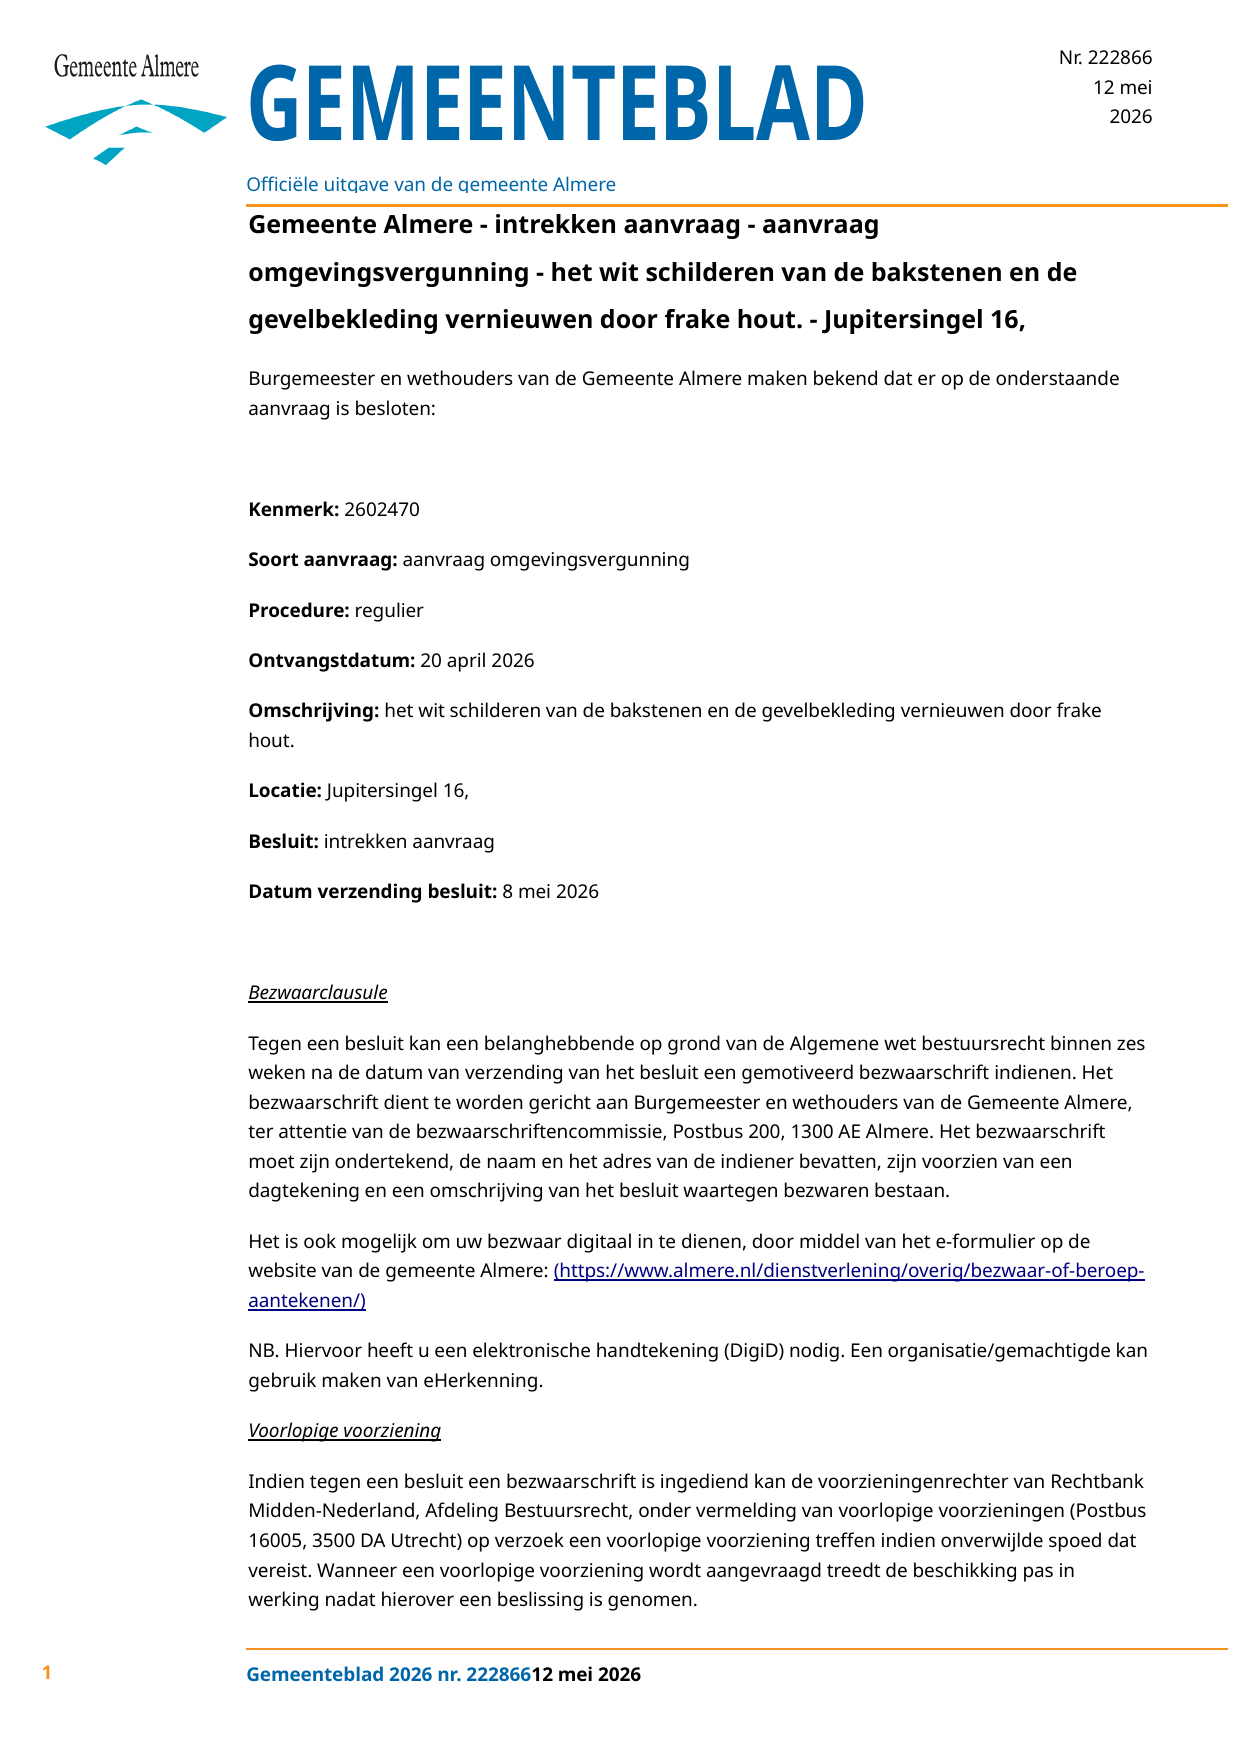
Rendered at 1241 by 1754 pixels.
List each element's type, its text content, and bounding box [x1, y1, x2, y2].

text Bezwaarclausule [248, 979, 1152, 1005]
picture [41, 47, 231, 172]
text Ontvangstdatum: 20 april 2026 [248, 647, 1152, 673]
text Indien tegen een besluit een bezwaarschrift is ingediend kan de voorzieningenrechter van Rechtbank Midden-Nederland, Afdeling Bestuursrecht, onder vermelding van voorlopige voorzieningen (Postbus 16005, 3500 DA Utrecht) op verzoek een voorlopige voorziening treffen indien onverwijlde spoed dat vereist. Wanneer een voorlopige voorziening wordt aangevraagd treedt de beschikking pas in werking nadat hierover een beslissing is genomen. [248, 1468, 1152, 1612]
text Besluit: intrekken aanvraag [248, 828, 1152, 854]
text Omschrijving: het wit schilderen van de bakstenen en de gevelbekleding vernieuwen door frake hout. [248, 698, 1152, 753]
text Procedure: regulier [248, 597, 1152, 622]
text Kenmerk: 2602470 [248, 496, 1152, 522]
text NB. Hiervoor heeft u een elektronische handtekening (DigiD) nodig. Een organisatie/gemachtigde kan gebruik maken van eHerkenning. [248, 1338, 1152, 1393]
text Voorlopige voorziening [248, 1418, 1152, 1443]
text Datum verzending besluit: 8 mei 2026 [248, 878, 1152, 904]
text Soort aanvraag: aanvraag omgevingsvergunning [248, 546, 1152, 572]
text Gemeente Almere - intrekken aanvraag - aanvraag omgevingsvergunning - het wit schilderen van de bakstenen en de gevelbekleding vernieuwen door frake hout. - Jupitersingel 16, [248, 207, 1152, 336]
text Burgemeester en wethouders van de Gemeente Almere maken bekend dat er op de onderstaande aanvraag is besloten: [248, 366, 1152, 421]
text Het is ook mogelijk om uw bezwaar digitaal in te dienen, door middel van het e-formulier op de website van de gemeente Almere: (https://www.almere.nl/dienstverlening/overig/bezwaar-of-beroep-aantekenen/) [248, 1228, 1152, 1313]
text Tegen een besluit kan een belanghebbende op grond van de Algemene wet bestuursrecht binnen zes weken na de datum van verzending van het besluit een gemotiveerd bezwaarschrift indienen. Het bezwaarschrift dient te worden gericht aan Burgemeester en wethouders van de Gemeente Almere, ter attentie van de bezwaarschriftencommissie, Postbus 200, 1300 AE Almere. Het bezwaarschrift moet zijn ondertekend, de naam en het adres van de indiener bevatten, zijn voorzien van een dagtekening en een omschrijving van het besluit waartegen bezwaren bestaan. [248, 1030, 1152, 1203]
text Locatie: Jupitersingel 16, [248, 778, 1152, 803]
